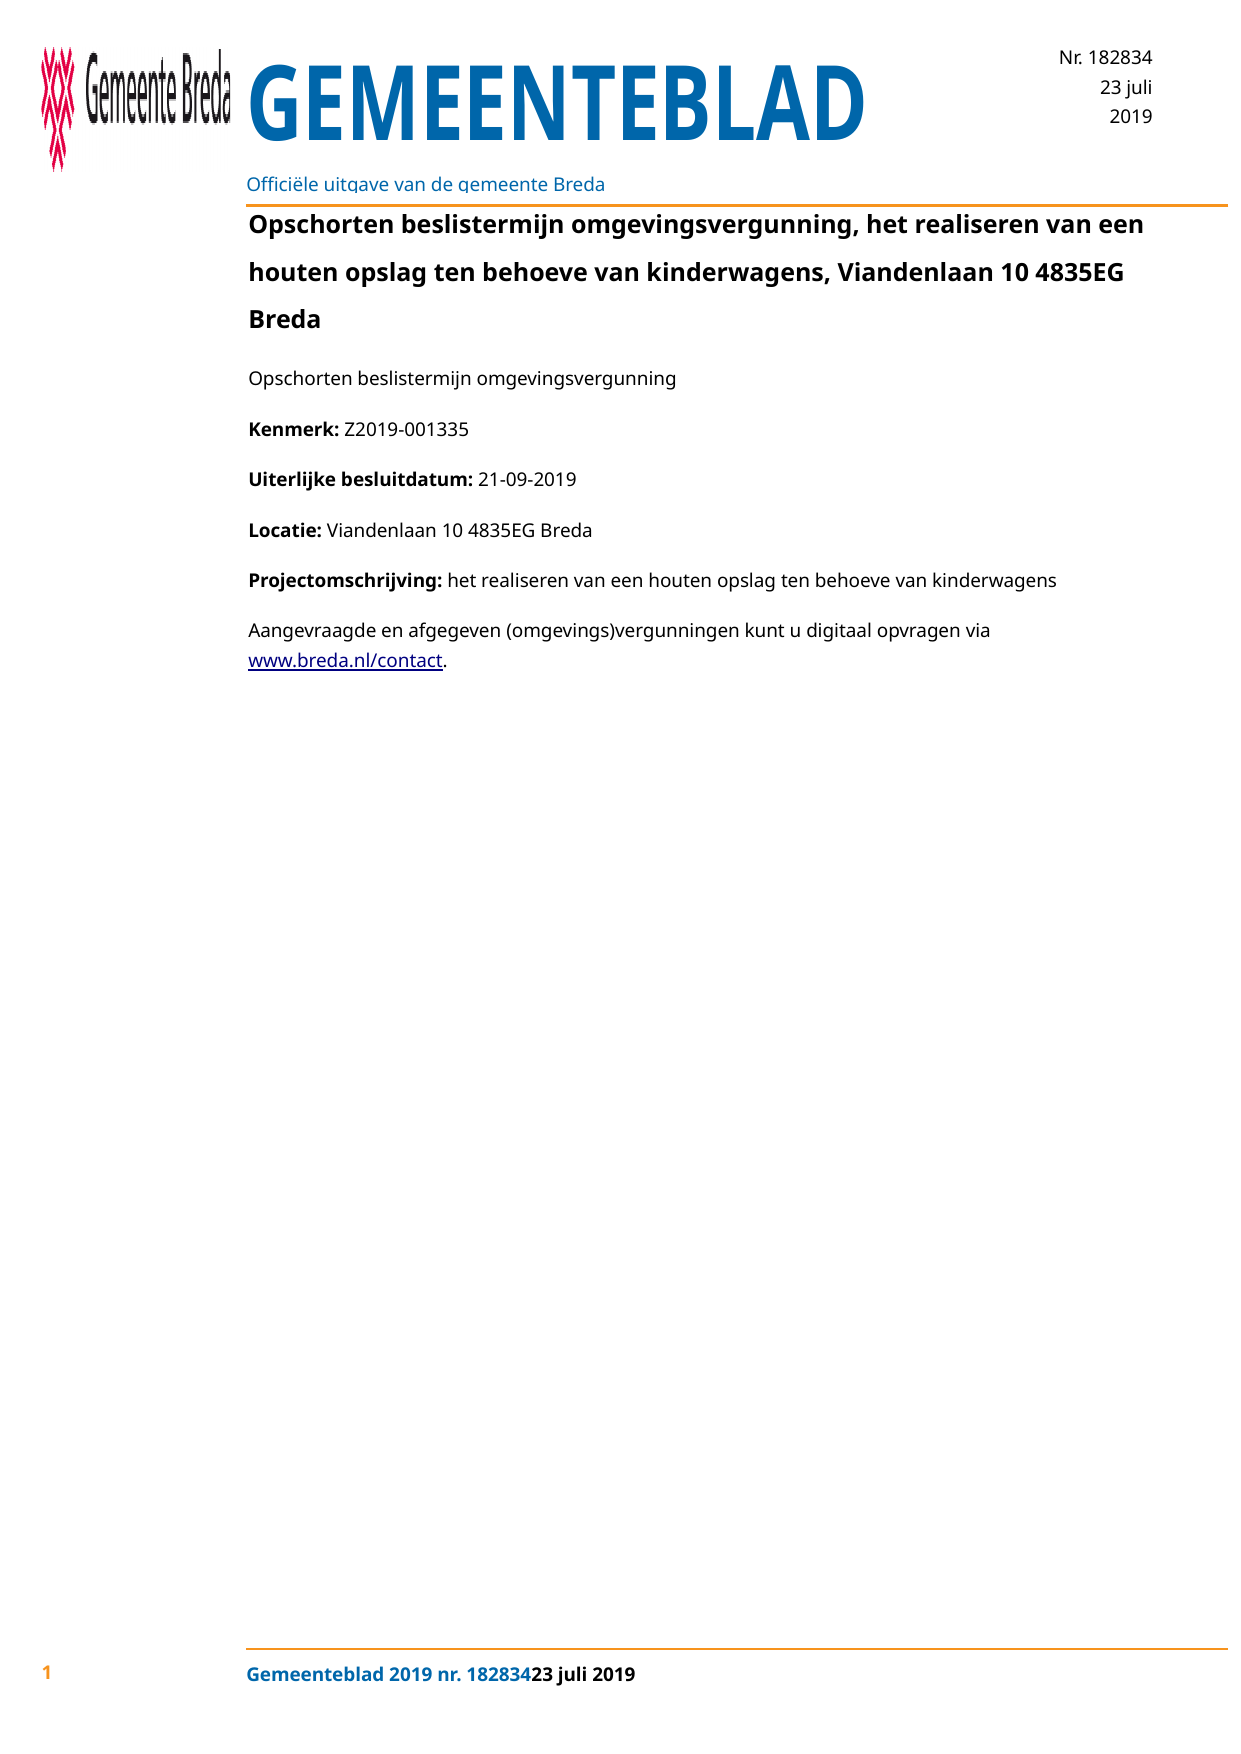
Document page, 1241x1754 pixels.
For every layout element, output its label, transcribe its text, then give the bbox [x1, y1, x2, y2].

picture [41, 47, 231, 172]
text Opschorten beslistermijn omgevingsvergunning, het realiseren van een houten opslag ten behoeve van kinderwagens, Viandenlaan 10 4835EG Breda [248, 207, 1152, 336]
text Locatie: Viandenlaan 10 4835EG Breda [248, 517, 1152, 542]
text Uiterlijke besluitdatum: 21-09-2019 [248, 466, 1152, 492]
text Opschorten beslistermijn omgevingsvergunning [248, 366, 1152, 391]
text Projectomschrijving: het realiseren van een houten opslag ten behoeve van kinderwagens [248, 567, 1152, 593]
text Kenmerk: Z2019-001335 [248, 416, 1152, 442]
text Aangevraagde en afgegeven (omgevings)vergunningen kunt u digitaal opvragen via www.breda.nl/contact. [248, 618, 1152, 673]
